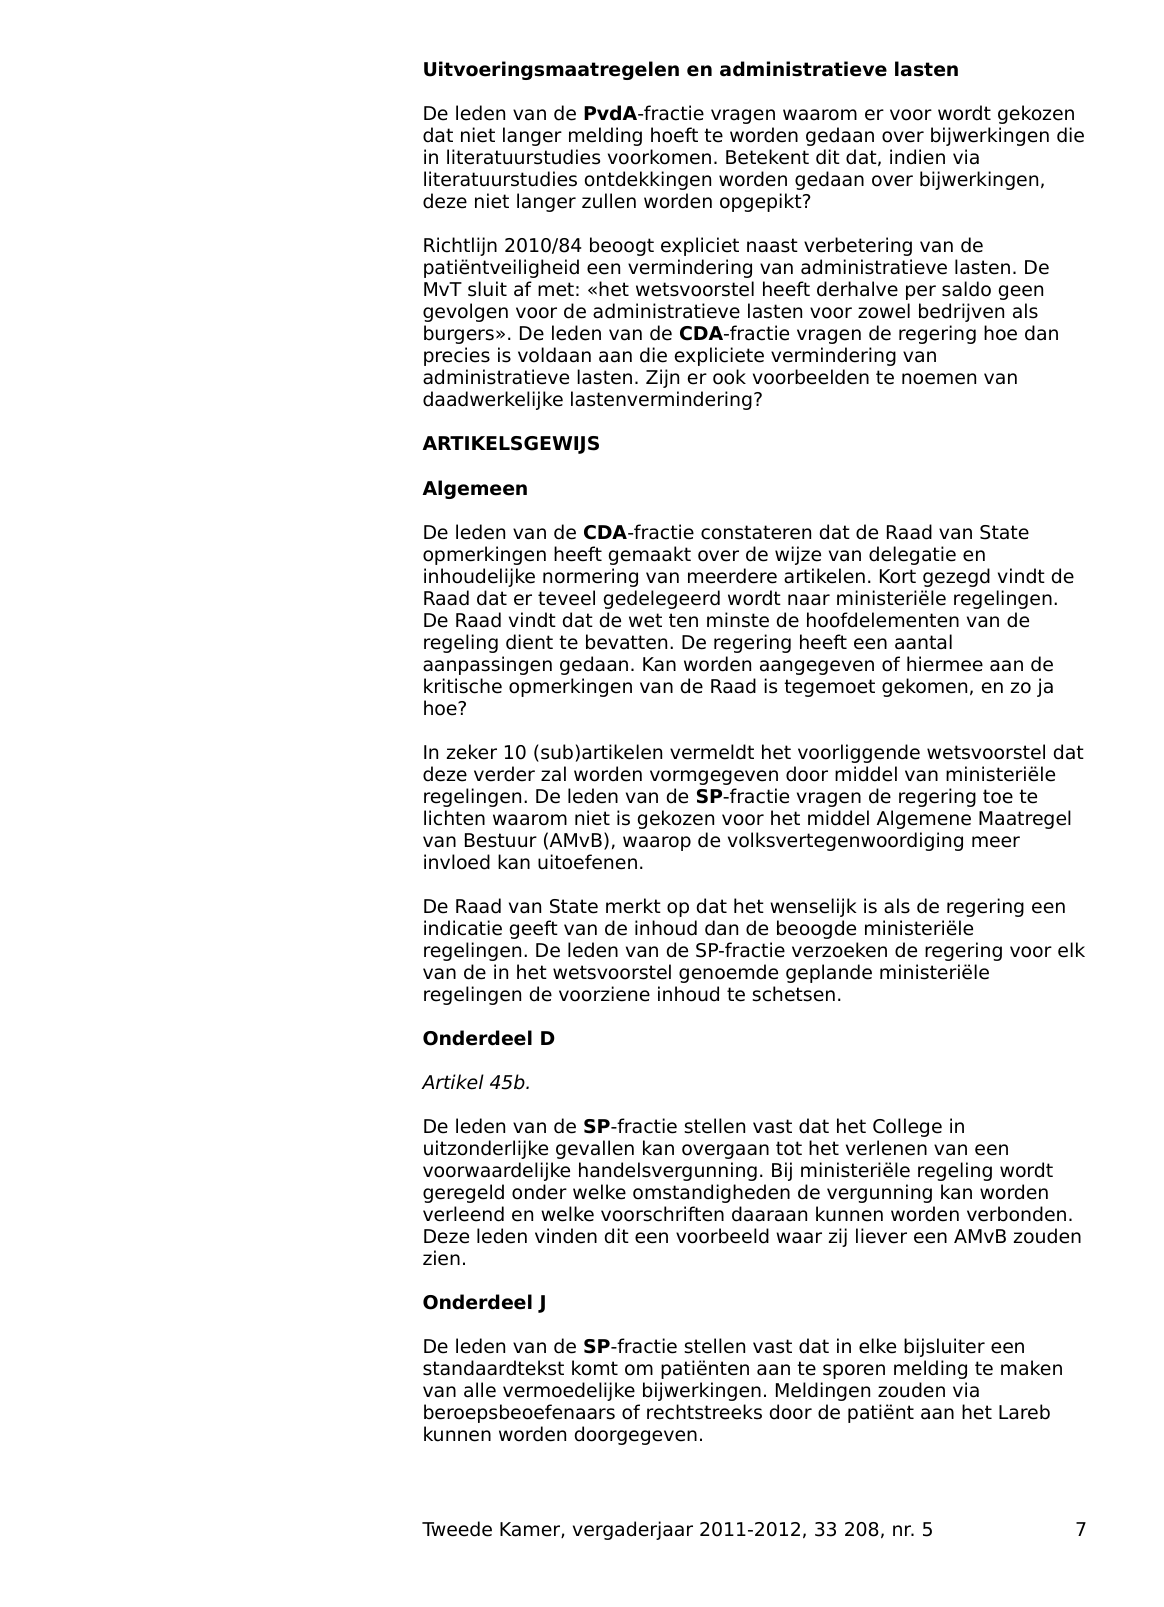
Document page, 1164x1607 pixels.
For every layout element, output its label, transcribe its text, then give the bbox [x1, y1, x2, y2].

text De leden van de CDA-fractie constateren dat de Raad van State opmerkingen heeft gemaakt over de wijze van delegatie en inhoudelijke normering van meerdere artikelen. Kort gezegd vindt de Raad dat er teveel gedelegeerd wordt naar ministeriële regelingen. De Raad vindt dat de wet ten minste de hoofdelementen van de regeling dient te bevatten. De regering heeft een aantal aanpassingen gedaan. Kan worden aangegeven of hiermee aan de kritische opmerkingen van de Raad is tegemoet gekomen, en zo ja hoe? [422, 522, 1087, 719]
subtitle Onderdeel J [422, 1292, 1087, 1314]
subtitle Algemeen [422, 477, 1087, 499]
text In zeker 10 (sub)artikelen vermeldt het voorliggende wetsvoorstel dat deze verder zal worden vormgegeven door middel van ministeriële regelingen. De leden van de SP-fractie vragen de regering toe te lichten waarom niet is gekozen voor het middel Algemene Maatregel van Bestuur (AMvB), waarop de volksvertegenwoordiging meer invloed kan uitoefenen. [422, 742, 1087, 873]
text De leden van de SP-fractie stellen vast dat in elke bijsluiter een standaardtekst komt om patiënten aan te sporen melding te maken van alle vermoedelijke bijwerkingen. Meldingen zouden via beroepsbeoefenaars of rechtstreeks door de patiënt aan het Lareb kunnen worden doorgegeven. [422, 1336, 1087, 1446]
subtitle ARTIKELSGEWIJS [422, 433, 1087, 455]
subtitle Uitvoeringsmaatregelen en administratieve lasten [422, 59, 1087, 81]
text De leden van de SP-fractie stellen vast dat het College in uitzonderlijke gevallen kan overgaan tot het verlenen van een voorwaardelijke handelsvergunning. Bij ministeriële regeling wordt geregeld onder welke omstandigheden de vergunning kan worden verleend en welke voorschriften daaraan kunnen worden verbonden. Deze leden vinden dit een voorbeeld waar zij liever een AMvB zouden zien. [422, 1116, 1087, 1270]
text De leden van de PvdA-fractie vragen waarom er voor wordt gekozen dat niet langer melding hoeft te worden gedaan over bijwerkingen die in literatuurstudies voorkomen. Betekent dit dat, indien via literatuurstudies ontdekkingen worden gedaan over bijwerkingen, deze niet langer zullen worden opgepikt? [422, 103, 1087, 213]
text De Raad van State merkt op dat het wenselijk is als de regering een indicatie geeft van de inhoud dan de beoogde ministeriële regelingen. De leden van de SP-fractie verzoeken de regering voor elk van de in het wetsvoorstel genoemde geplande ministeriële regelingen de voorziene inhoud te schetsen. [422, 896, 1087, 1006]
text Richtlijn 2010/84 beoogt expliciet naast verbetering van de patiëntveiligheid een vermindering van administratieve lasten. De MvT sluit af met: «het wetsvoorstel heeft derhalve per saldo geen gevolgen voor de administratieve lasten voor zowel bedrijven als burgers». De leden van de CDA-fractie vragen de regering hoe dan precies is voldaan aan die expliciete vermindering van administratieve lasten. Zijn er ook voorbeelden te noemen van daadwerkelijke lastenvermindering? [422, 235, 1087, 411]
subtitle Onderdeel D [422, 1028, 1087, 1050]
subtitle Artikel 45b. [422, 1072, 1087, 1094]
